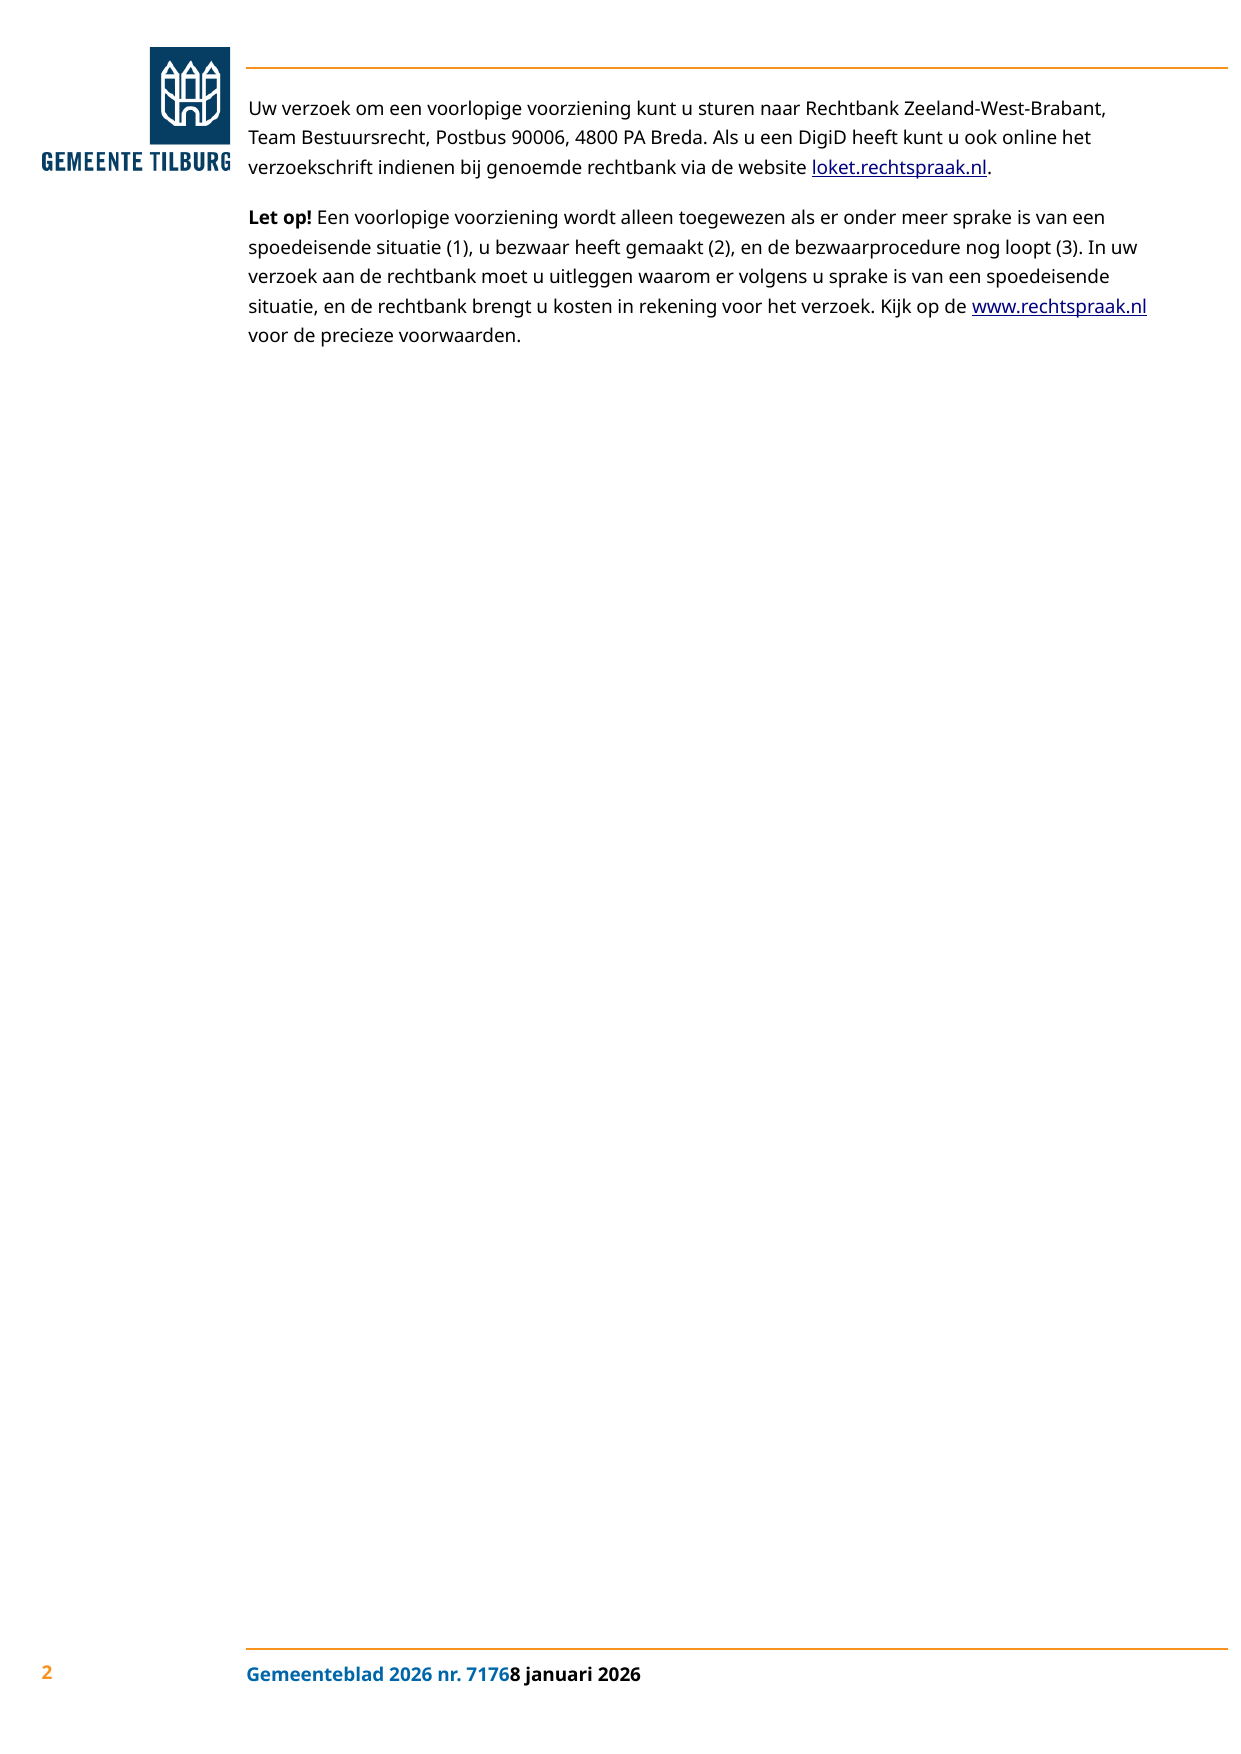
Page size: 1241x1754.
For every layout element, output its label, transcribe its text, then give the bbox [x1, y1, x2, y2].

text Uw verzoek om een voorlopige voorziening kunt u sturen naar Rechtbank Zeeland-West-Brabant, Team Bestuursrecht, Postbus 90006, 4800 PA Breda. Als u een DigiD heeft kunt u ook online het verzoekschrift indienen bij genoemde rechtbank via de website loket.rechtspraak.nl. [248, 95, 1152, 180]
text Let op! Een voorlopige voorziening wordt alleen toegewezen als er onder meer sprake is van een spoedeisende situatie (1), u bezwaar heeft gemaakt (2), en de bezwaarprocedure nog loopt (3). In uw verzoek aan de rechtbank moet u uitleggen waarom er volgens u sprake is van een spoedeisende situatie, en de rechtbank brengt u kosten in rekening voor het verzoek. Kijk op de www.rechtspraak.nl voor de precieze voorwaarden. [248, 204, 1152, 348]
picture [41, 47, 231, 172]
